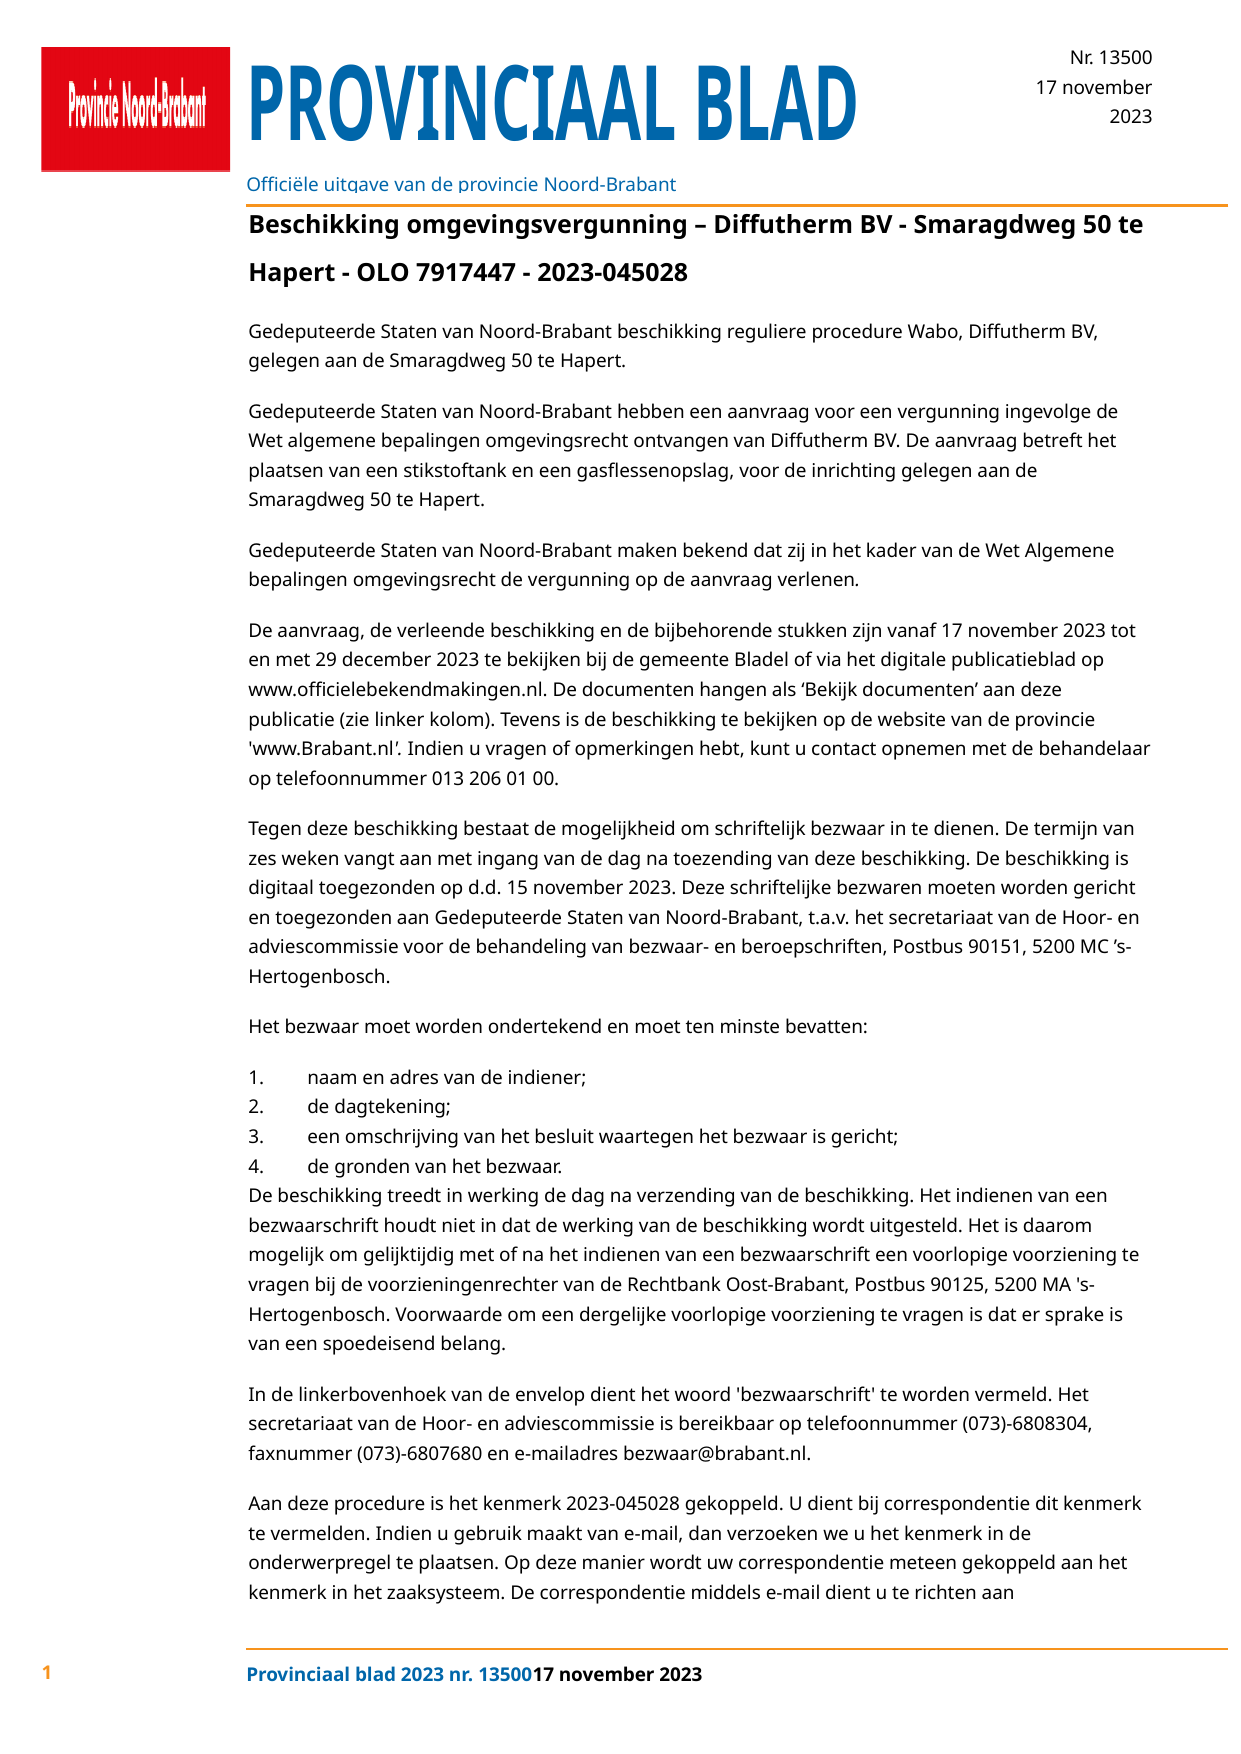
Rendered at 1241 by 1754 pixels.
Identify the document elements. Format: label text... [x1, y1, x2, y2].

text Aan deze procedure is het kenmerk 2023-045028 gekoppeld. U dient bij correspondentie dit kenmerk te vermelden. Indien u gebruik maakt van e-mail, dan verzoeken we u het kenmerk in de onderwerpregel te plaatsen. Op deze manier wordt uw correspondentie meteen gekoppeld aan het kenmerk in het zaaksysteem. De correspondentie middels e-mail dient u te richten aan [248, 1490, 1152, 1605]
list de gronden van het bezwaar. [248, 1153, 1152, 1179]
text Gedeputeerde Staten van Noord-Brabant beschikking reguliere procedure Wabo, Diffutherm BV, gelegen aan de Smaragdweg 50 te Hapert. [248, 318, 1152, 373]
text In de linkerbovenhoek van de envelop dient het woord 'bezwaarschrift' te worden vermeld. Het secretariaat van de Hoor- en adviescommissie is bereikbaar op telefoonnummer (073)-6808304, faxnummer (073)-6807680 en e-mailadres bezwaar@brabant.nl. [248, 1381, 1152, 1466]
list de dagtekening; [248, 1094, 1152, 1119]
text Het bezwaar moet worden ondertekend en moet ten minste bevatten: [248, 1014, 1152, 1039]
picture [41, 47, 231, 172]
list naam en adres van de indiener; [248, 1064, 1152, 1090]
text Tegen deze beschikking bestaat de mogelijkheid om schriftelijk bezwaar in te dienen. De termijn van zes weken vangt aan met ingang van de dag na toezending van deze beschikking. De beschikking is digitaal toegezonden op d.d. 15 november 2023. Deze schriftelijke bezwaren moeten worden gericht en toegezonden aan Gedeputeerde Staten van Noord-Brabant, t.a.v. het secretariaat van de Hoor- en adviescommissie voor de behandeling van bezwaar- en beroepschriften, Postbus 90151, 5200 MC ’s-Hertogenbosch. [248, 815, 1152, 989]
text Gedeputeerde Staten van Noord-Brabant maken bekend dat zij in het kader van de Wet Algemene bepalingen omgevingsrecht de vergunning op de aanvraag verlenen. [248, 537, 1152, 592]
text Beschikking omgevingsvergunning – Diffutherm BV - Smaragdweg 50 te Hapert - OLO 7917447 - 2023-045028 [248, 207, 1152, 288]
list een omschrijving van het besluit waartegen het bezwaar is gericht; [248, 1123, 1152, 1149]
text Gedeputeerde Staten van Noord-Brabant hebben een aanvraag voor een vergunning ingevolge de Wet algemene bepalingen omgevingsrecht ontvangen van Diffutherm BV. De aanvraag betreft het plaatsen van een stikstoftank en een gasflessenopslag, voor de inrichting gelegen aan de Smaragdweg 50 te Hapert. [248, 398, 1152, 512]
text De aanvraag, de verleende beschikking en de bijbehorende stukken zijn vanaf 17 november 2023 tot en met 29 december 2023 te bekijken bij de gemeente Bladel of via het digitale publicatieblad op www.officielebekendmakingen.nl. De documenten hangen als ‘Bekijk documenten’ aan deze publicatie (zie linker kolom). Tevens is de beschikking te bekijken op de website van de provincie 'www.Brabant.nl'. Indien u vragen of opmerkingen hebt, kunt u contact opnemen met de behandelaar op telefoonnummer 013 206 01 00. [248, 617, 1152, 791]
text De beschikking treedt in werking de dag na verzending van de beschikking. Het indienen van een bezwaarschrift houdt niet in dat de werking van de beschikking wordt uitgesteld. Het is daarom mogelijk om gelijktijdig met of na het indienen van een bezwaarschrift een voorlopige voorziening te vragen bij de voorzieningenrechter van de Rechtbank Oost-Brabant, Postbus 90125, 5200 MA 's-Hertogenbosch. Voorwaarde om een dergelijke voorlopige voorziening te vragen is dat er sprake is van een spoedeisend belang. [248, 1182, 1152, 1356]
